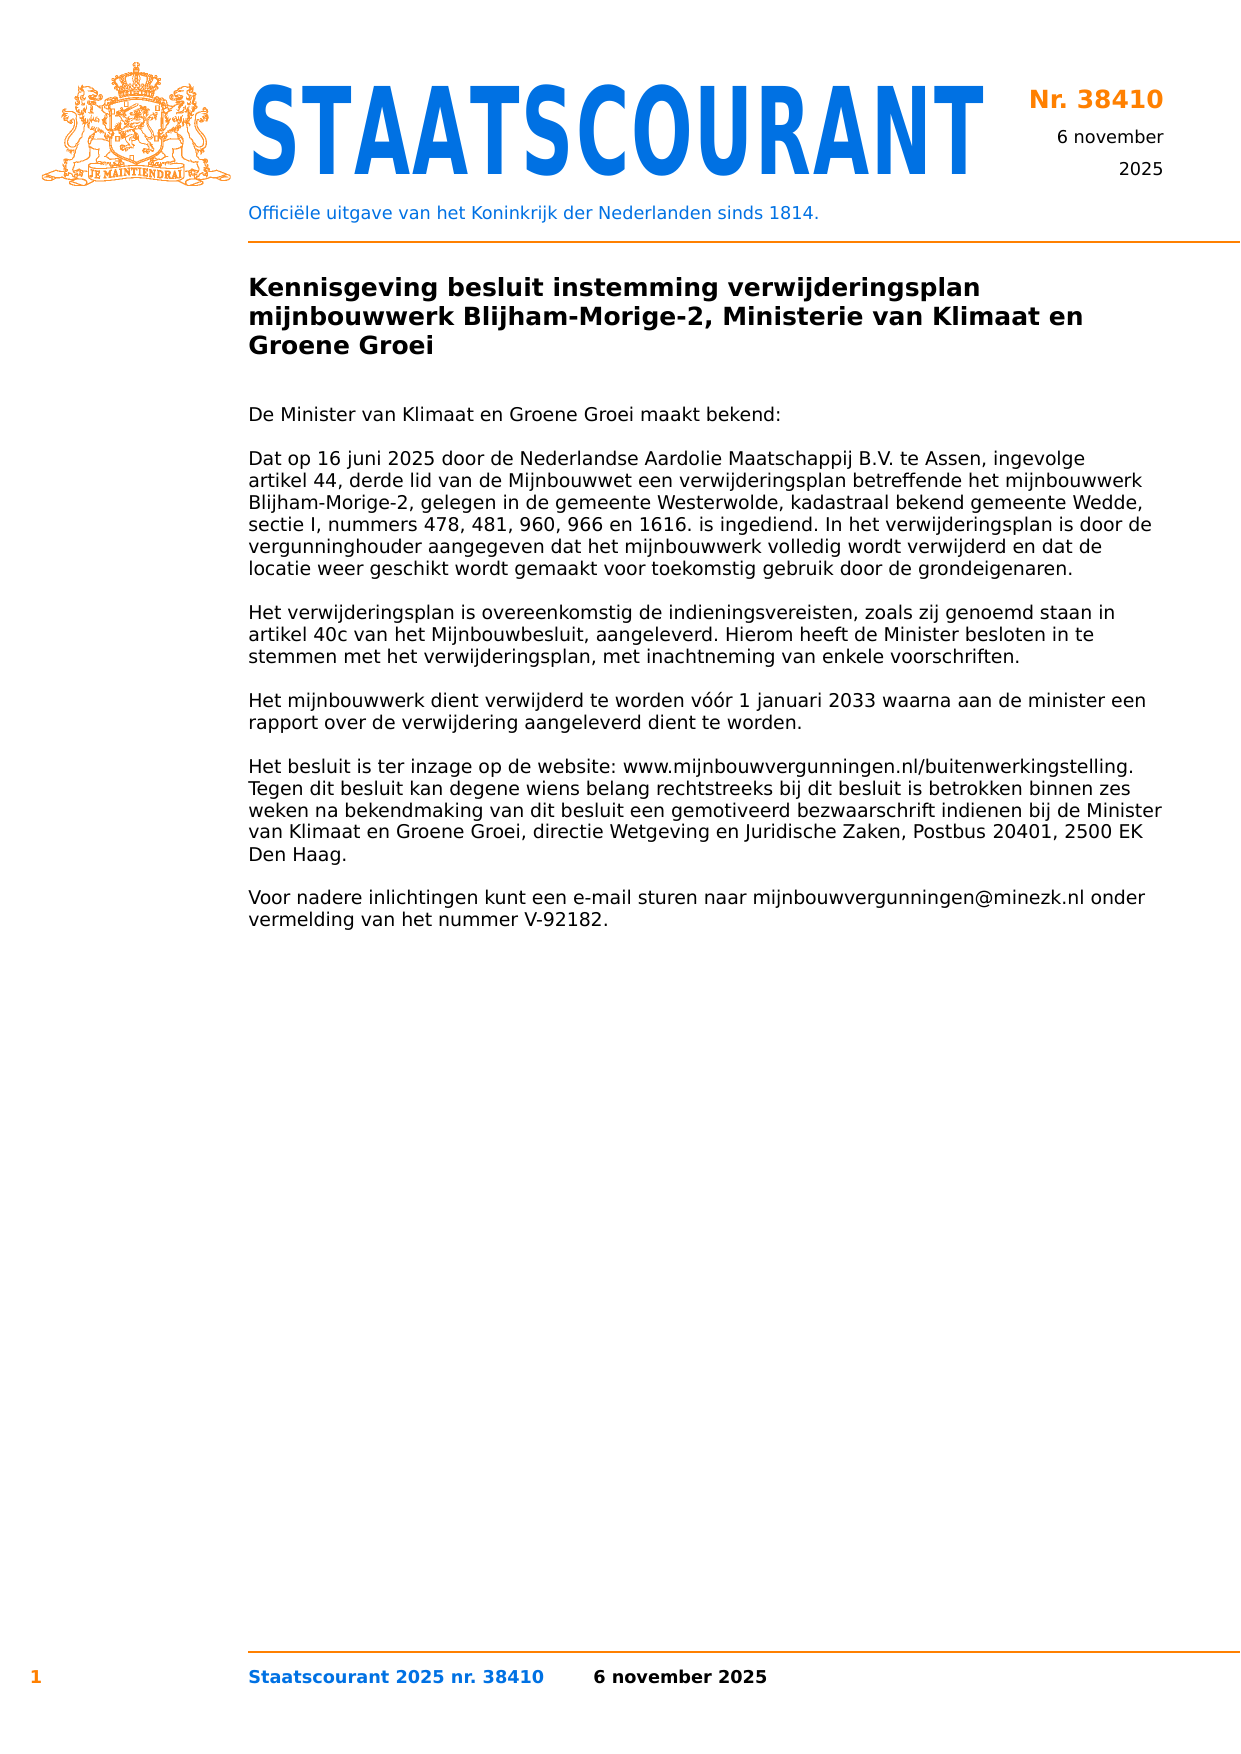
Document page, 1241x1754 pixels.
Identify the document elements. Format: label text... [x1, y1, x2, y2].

subtitle Kennisgeving besluit instemming verwijderingsplan mijnbouwwerk Blijham-Morige-2, Ministerie van Klimaat en Groene Groei [248, 273, 1163, 361]
table_header STAATSCOURANT [248, 62, 998, 203]
text Dat op 16 juni 2025 door de Nederlandse Aardolie Maatschappij B.V. te Assen, ingevolge artikel 44, derde lid van de Mijnbouwwet een verwijderingsplan betreffende het mijnbouwwerk Blijham-Morige-2, gelegen in de gemeente Westerwolde, kadastraal bekend gemeente Wedde, sectie I, nummers 478, 481, 960, 966 en 1616. is ingediend. In het verwijderingsplan is door de vergunninghouder aangegeven dat het mijnbouwwerk volledig wordt verwijderd en dat de locatie weer geschikt wordt gemaakt voor toekomstig gebruik door de grondeigenaren. [248, 448, 1163, 580]
table_cell Officiële uitgave van het Koninkrijk der Nederlanden sinds 1814. [248, 203, 1240, 241]
table_cell 2025 [998, 153, 1240, 203]
text Voor nadere inlichtingen kunt een e-mail sturen naar mijnbouwvergunningen@minezk.nl onder vermelding van het nummer V-92182. [248, 887, 1163, 931]
text Het mijnbouwwerk dient verwijderd te worden vóór 1 januari 2033 waarna aan de minister een rapport over de verwijdering aangeleverd dient te worden. [248, 690, 1163, 734]
table_header Nr. 38410 [998, 62, 1240, 121]
text De Minister van Klimaat en Groene Groei maakt bekend: [248, 404, 1163, 426]
text Het besluit is ter inzage op de website: www.mijnbouwvergunningen.nl/buitenwerkingstelling. Tegen dit besluit kan degene wiens belang rechtstreeks bij dit besluit is betrokken binnen zes weken na bekendmaking van dit besluit een gemotiveerd bezwaarschrift indienen bij de Minister van Klimaat en Groene Groei, directie Wetgeving en Juridische Zaken, Postbus 20401, 2500 EK Den Haag. [248, 756, 1163, 865]
text Het verwijderingsplan is overeenkomstig de indieningsvereisten, zoals zij genoemd staan in artikel 40c van het Mijnbouwbesluit, aangeleverd. Hierom heeft de Minister besloten in te stemmen met het verwijderingsplan, met inachtneming van enkele voorschriften. [248, 602, 1163, 668]
table_cell 6 november [998, 121, 1240, 153]
picture [41, 62, 231, 186]
table_header [25, 62, 248, 241]
